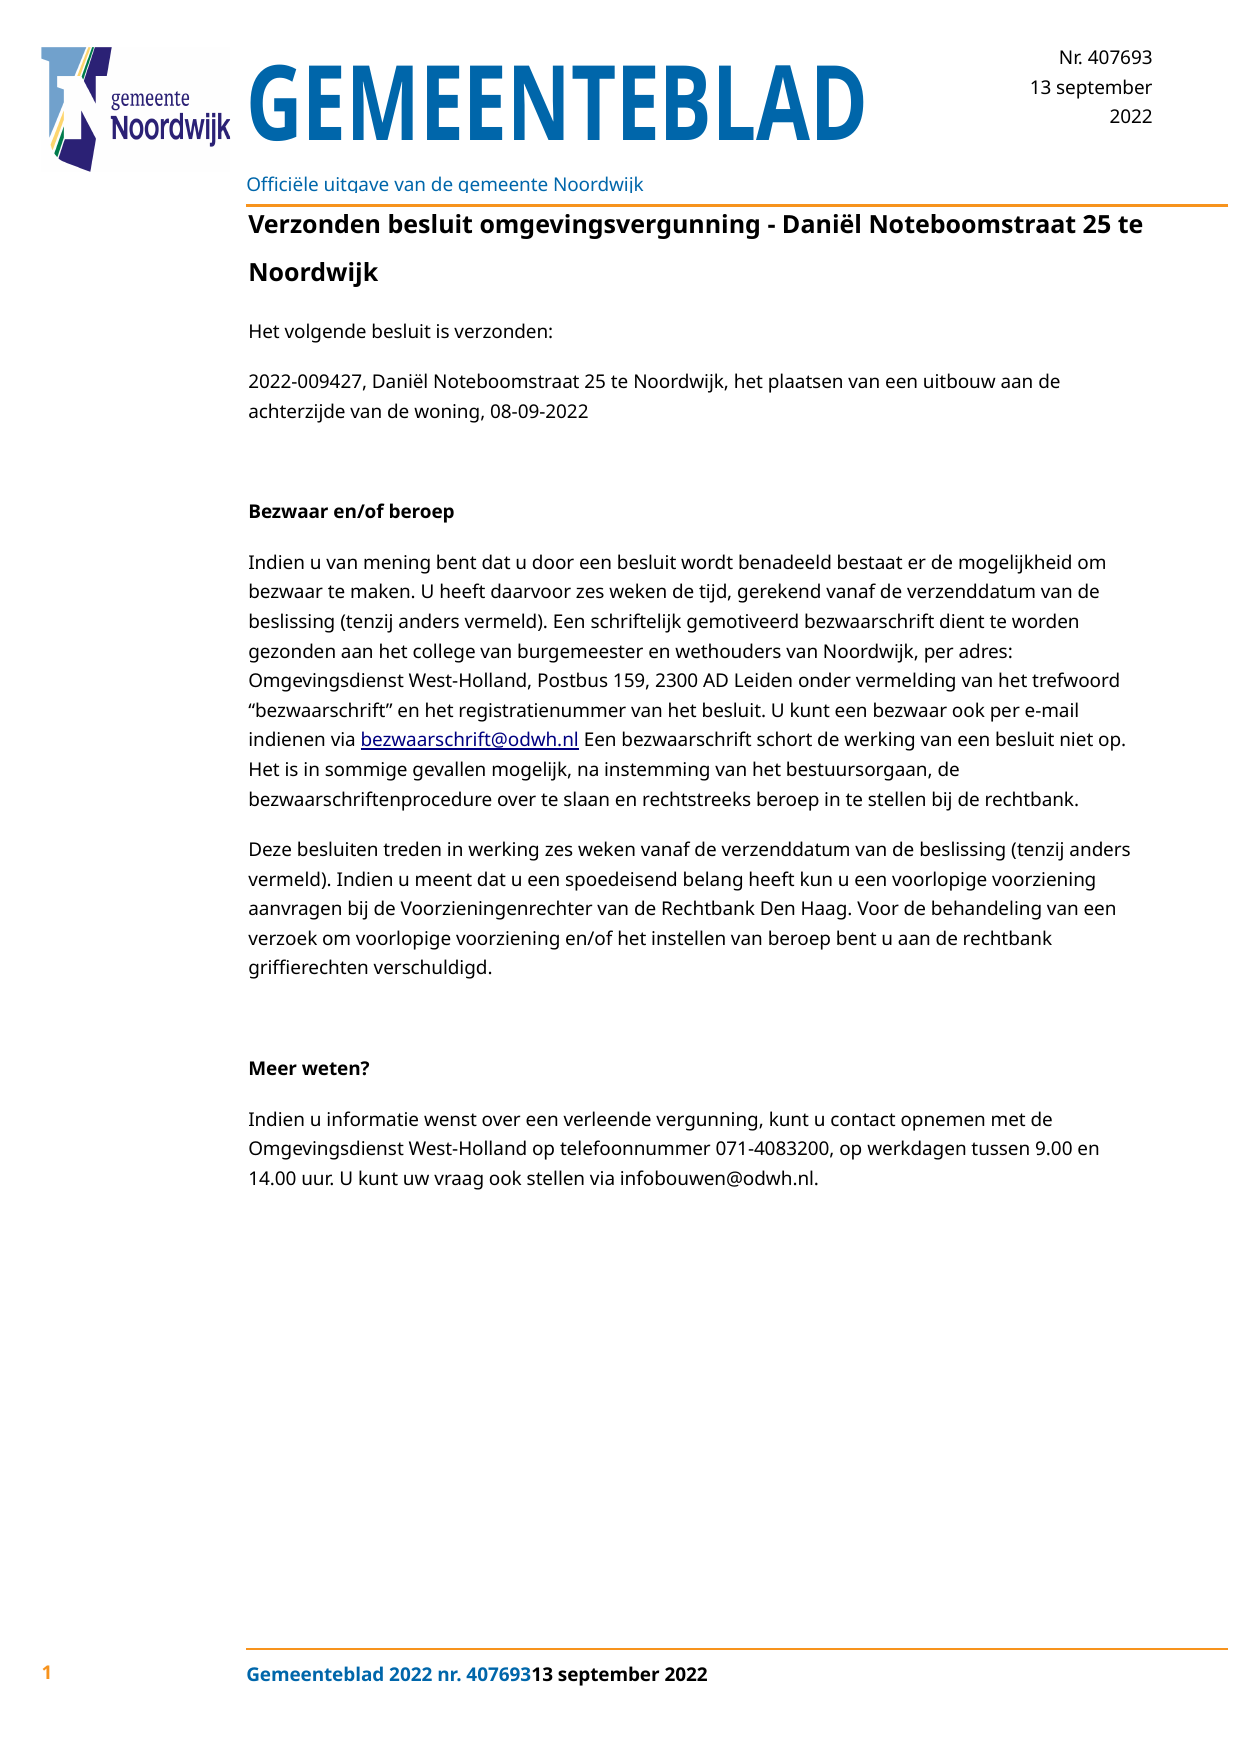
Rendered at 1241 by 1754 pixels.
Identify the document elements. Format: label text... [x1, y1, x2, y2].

text Bezwaar en/of beroep [248, 499, 1152, 524]
text Het volgende besluit is verzonden: [248, 318, 1152, 344]
picture [41, 47, 231, 172]
text Deze besluiten treden in werking zes weken vanaf de verzenddatum van de beslissing (tenzij anders vermeld). Indien u meent dat u een spoedeisend belang heeft kun u een voorlopige voorziening aanvragen bij de Voorzieningenrechter van de Rechtbank Den Haag. Voor de behandeling van een verzoek om voorlopige voorziening en/of het instellen van beroep bent u aan de rechtbank griffierechten verschuldigd. [248, 836, 1152, 980]
text Meer weten? [248, 1055, 1152, 1081]
text 2022-009427, Daniël Noteboomstraat 25 te Noordwijk, het plaatsen van een uitbouw aan de achterzijde van de woning, 08-09-2022 [248, 368, 1152, 424]
text Indien u informatie wenst over een verleende vergunning, kunt u contact opnemen met de Omgevingsdienst West-Holland op telefoonnummer 071-4083200, op werkdagen tussen 9.00 en 14.00 uur. U kunt uw vraag ook stellen via infobouwen@odwh.nl. [248, 1106, 1152, 1191]
text Verzonden besluit omgevingsvergunning - Daniël Noteboomstraat 25 te Noordwijk [248, 207, 1152, 288]
text Indien u van mening bent dat u door een besluit wordt benadeeld bestaat er de mogelijkheid om bezwaar te maken. U heeft daarvoor zes weken de tijd, gerekend vanaf de verzenddatum van de beslissing (tenzij anders vermeld). Een schriftelijk gemotiveerd bezwaarschrift dient te worden gezonden aan het college van burgemeester en wethouders van Noordwijk, per adres: Omgevingsdienst West-Holland, Postbus 159, 2300 AD Leiden onder vermelding van het trefwoord “bezwaarschrift” en het registratienummer van het besluit. U kunt een bezwaar ook per e-mail indienen via bezwaarschrift@odwh.nl Een bezwaarschrift schort de werking van een besluit niet op. Het is in sommige gevallen mogelijk, na instemming van het bestuursorgaan, de bezwaarschriftenprocedure over te slaan en rechtstreeks beroep in te stellen bij de rechtbank. [248, 549, 1152, 812]
